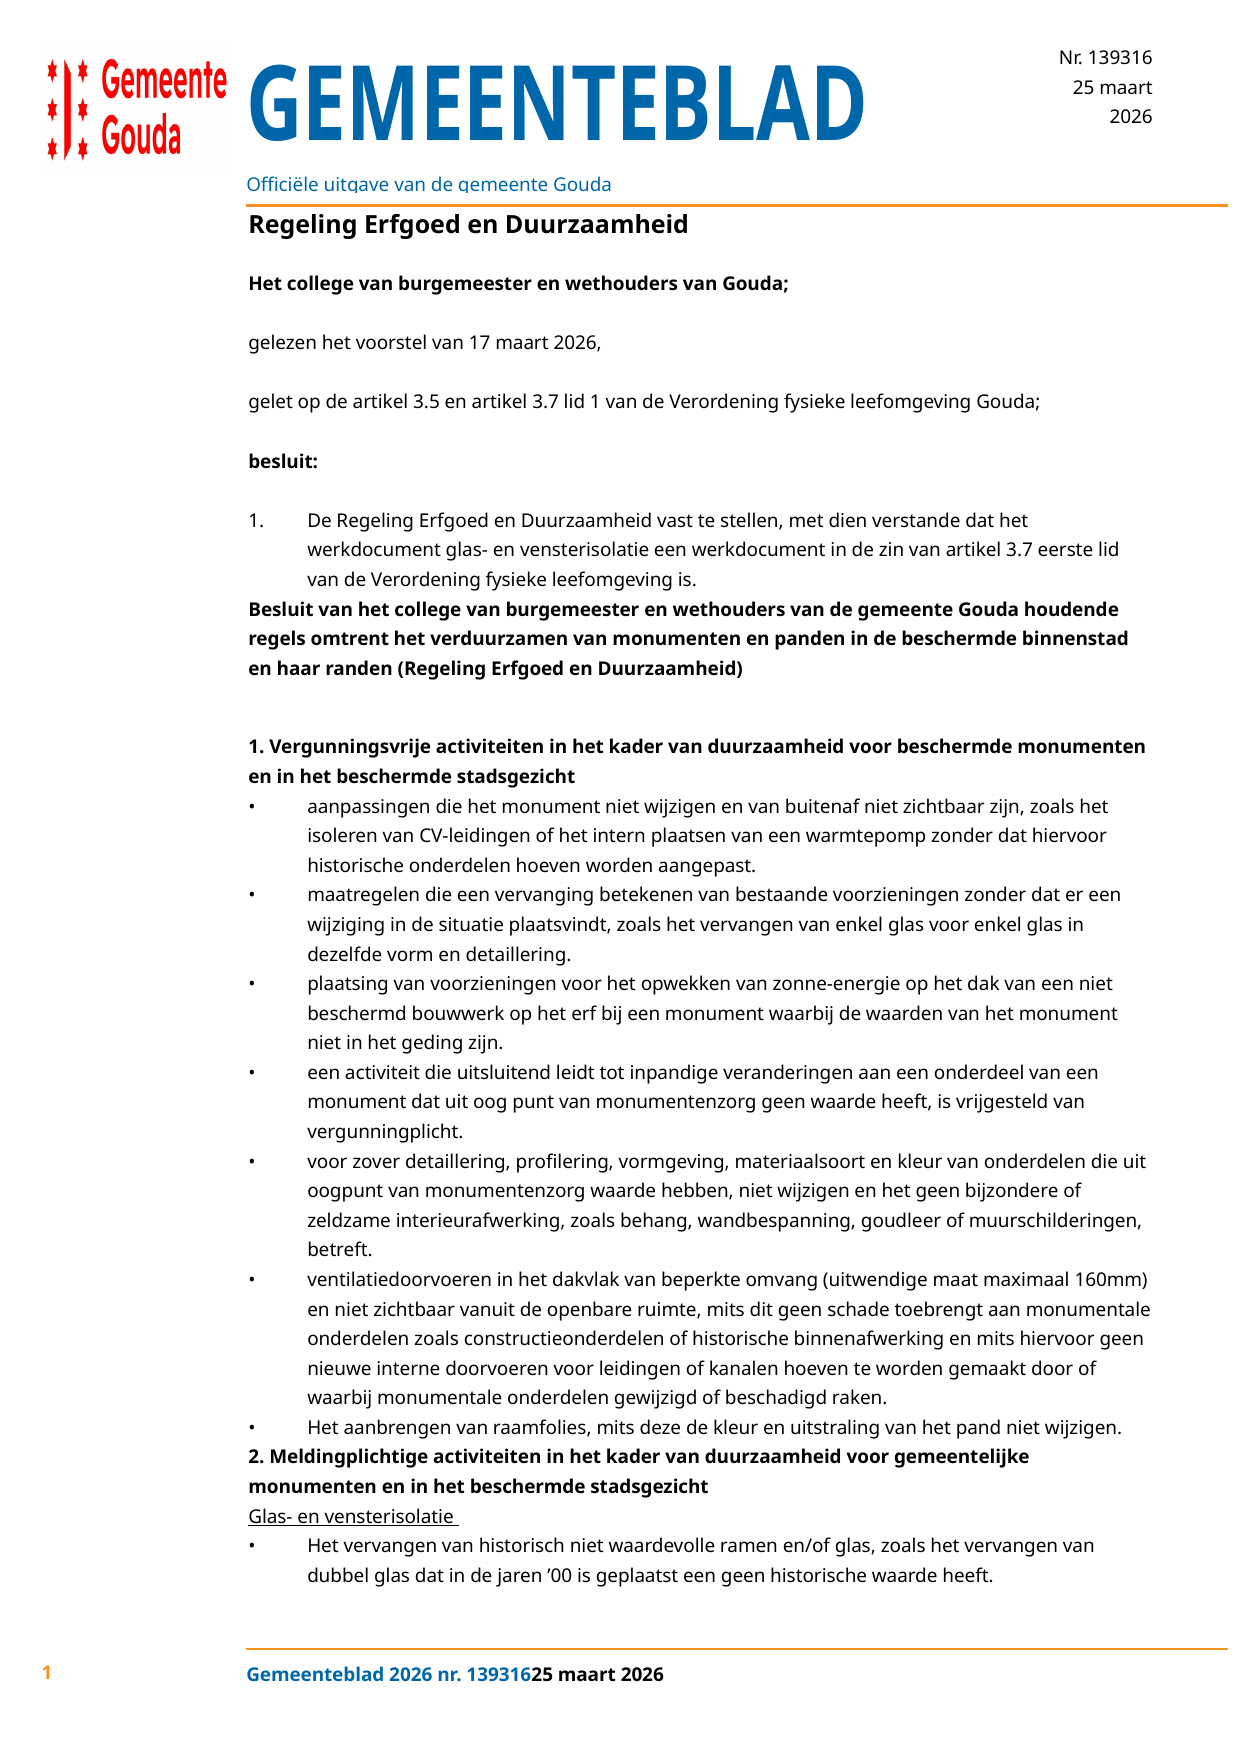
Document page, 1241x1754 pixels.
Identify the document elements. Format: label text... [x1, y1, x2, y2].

text gelet op de artikel 3.5 en artikel 3.7 lid 1 van de Verordening fysieke leefomgeving Gouda; [248, 389, 1152, 414]
text Besluit van het college van burgemeester en wethouders van de gemeente Gouda houdende regels omtrent het verduurzamen van monumenten en panden in de beschermde binnenstad en haar randen (Regeling Erfgoed en Duurzaamheid) [248, 596, 1152, 681]
text Regeling Erfgoed en Duurzaamheid [248, 207, 1152, 241]
text gelezen het voorstel van 17 maart 2026, [248, 329, 1152, 355]
picture [41, 47, 231, 172]
list plaatsing van voorzieningen voor het opwekken van zonne-energie op het dak van een niet beschermd bouwwerk op het erf bij een monument waarbij de waarden van het monument niet in het geding zijn. [248, 970, 1152, 1055]
list maatregelen die een vervanging betekenen van bestaande voorzieningen zonder dat er een wijziging in de situatie plaatsvindt, zoals het vervangen van enkel glas voor enkel glas in dezelfde vorm en detaillering. [248, 882, 1152, 967]
list een activiteit die uitsluitend leidt tot inpandige veranderingen aan een onderdeel van een monument dat uit oog punt van monumentenzorg geen waarde heeft, is vrijgesteld van vergunningplicht. [248, 1059, 1152, 1144]
list voor zover detaillering, profilering, vormgeving, materiaalsoort en kleur van onderdelen die uit oogpunt van monumentenzorg waarde hebben, niet wijzigen en het geen bijzondere of zeldzame interieurafwerking, zoals behang, wandbespanning, goudleer of muurschilderingen, betreft. [248, 1148, 1152, 1262]
list Het vervangen van historisch niet waardevolle ramen en/of glas, zoals het vervangen van dubbel glas dat in de jaren ’00 is geplaatst een geen historische waarde heeft. [248, 1532, 1152, 1588]
text 1. Vergunningsvrije activiteiten in het kader van duurzaamheid voor beschermde monumenten en in het beschermde stadsgezicht [248, 734, 1152, 789]
text 2. Meldingplichtige activiteiten in het kader van duurzaamheid voor gemeentelijke monumenten en in het beschermde stadsgezicht [248, 1444, 1152, 1499]
text Het college van burgemeester en wethouders van Gouda; [248, 270, 1152, 296]
list aanpassingen die het monument niet wijzigen en van buitenaf niet zichtbaar zijn, zoals het isoleren van CV-leidingen of het intern plaatsen van een warmtepomp zonder dat hiervoor historische onderdelen hoeven worden aangepast. [248, 793, 1152, 878]
text besluit: [248, 448, 1152, 473]
list ventilatiedoorvoeren in het dakvlak van beperkte omvang (uitwendige maat maximaal 160mm) en niet zichtbaar vanuit de openbare ruimte, mits dit geen schade toebrengt aan monumentale onderdelen zoals constructieonderdelen of historische binnenafwerking en mits hiervoor geen nieuwe interne doorvoeren voor leidingen of kanalen hoeven te worden gemaakt door of waarbij monumentale onderdelen gewijzigd of beschadigd raken. [248, 1266, 1152, 1410]
text Glas- en vensterisolatie [248, 1503, 1152, 1529]
list Het aanbrengen van raamfolies, mits deze de kleur en uitstraling van het pand niet wijzigen. [248, 1414, 1152, 1440]
list De Regeling Erfgoed en Duurzaamheid vast te stellen, met dien verstande dat het werkdocument glas- en vensterisolatie een werkdocument in de zin van artikel 3.7 eerste lid van de Verordening fysieke leefomgeving is. [248, 507, 1152, 592]
